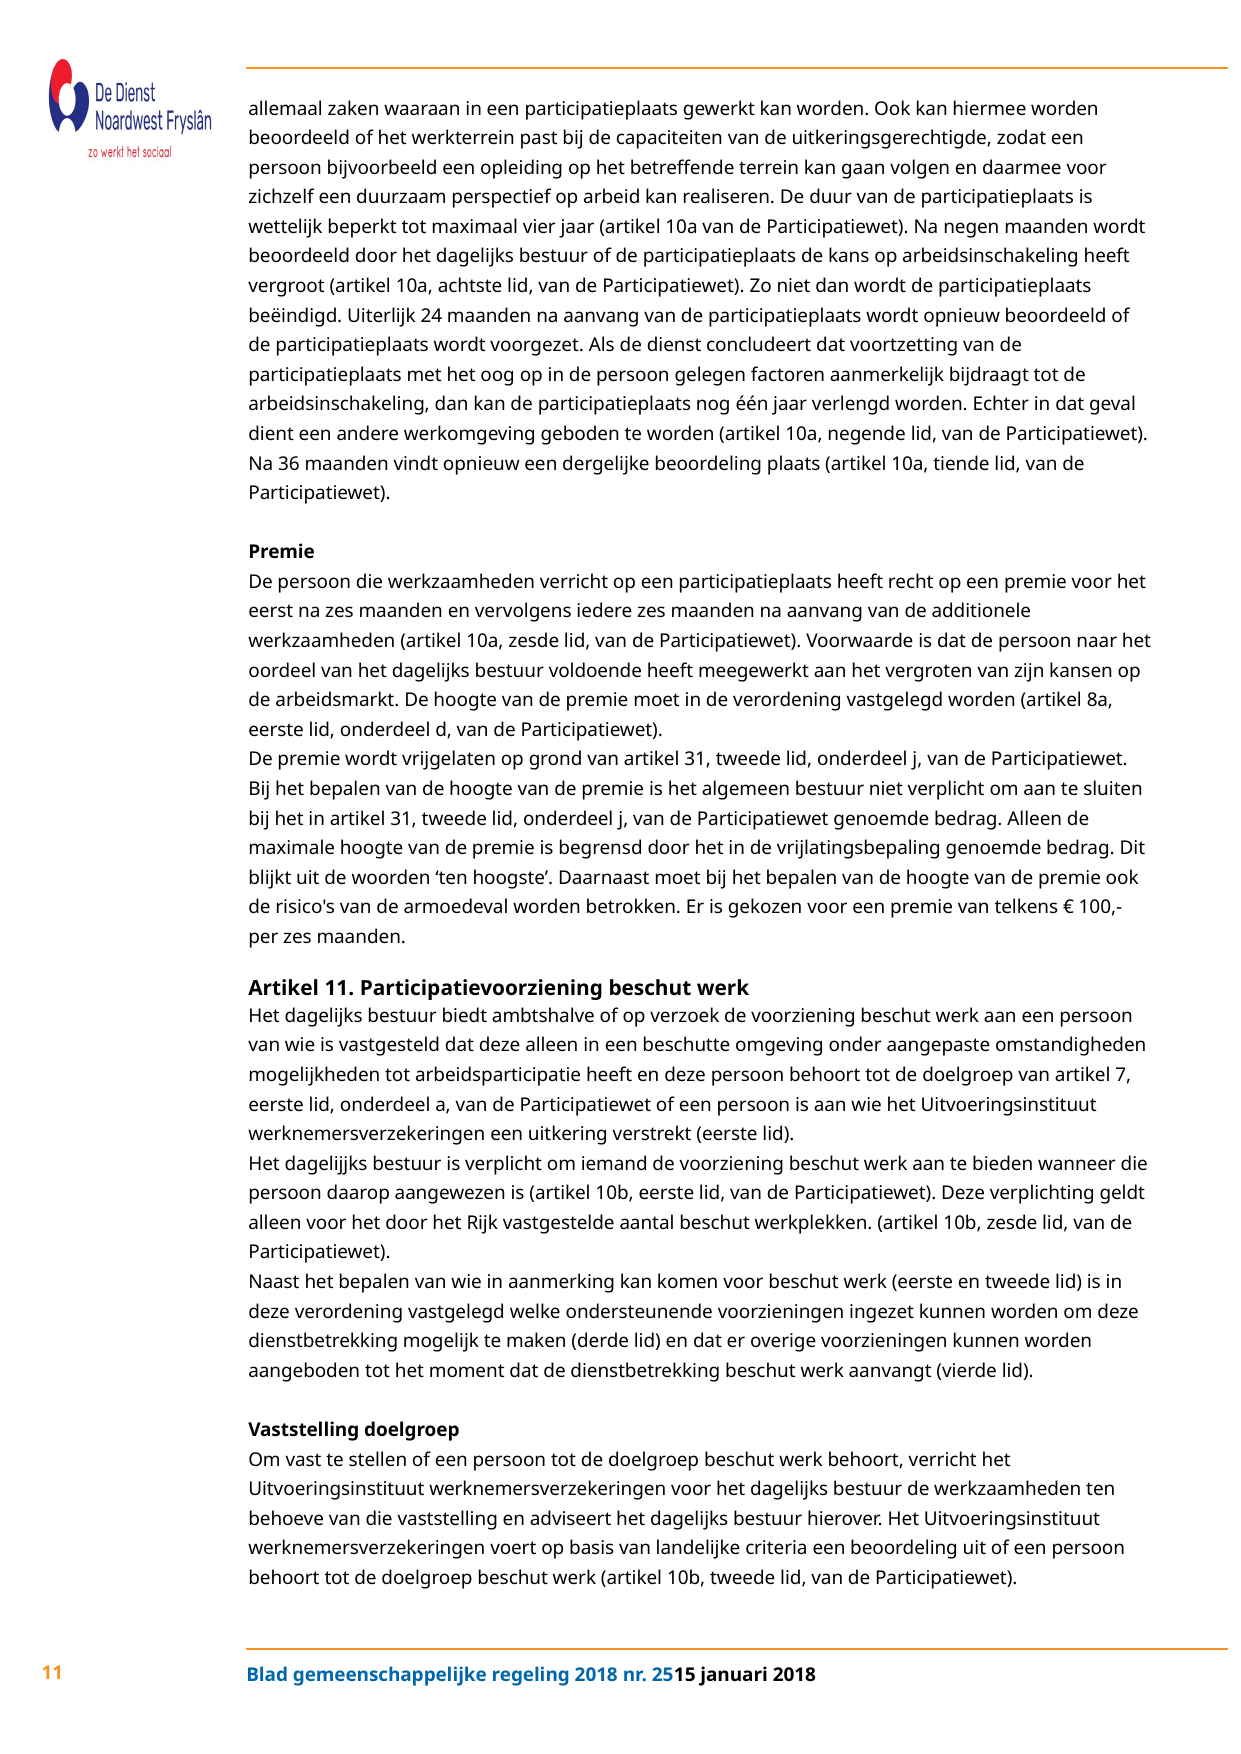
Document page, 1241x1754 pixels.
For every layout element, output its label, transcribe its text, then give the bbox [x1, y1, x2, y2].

picture [41, 47, 231, 172]
text De persoon die werkzaamheden verricht op een participatieplaats heeft recht op een premie voor het eerst na zes maanden en vervolgens iedere zes maanden na aanvang van de additionele werkzaamheden (artikel 10a, zesde lid, van de Participatiewet). Voorwaarde is dat de persoon naar het oordeel van het dagelijks bestuur voldoende heeft meegewerkt aan het vergroten van zijn kansen op de arbeidsmarkt. De hoogte van de premie moet in de verordening vastgelegd worden (artikel 8a, eerste lid, onderdeel d, van de Participatiewet). [248, 568, 1152, 742]
text Naast het bepalen van wie in aanmerking kan komen voor beschut werk (eerste en tweede lid) is in deze verordening vastgelegd welke ondersteunende voorzieningen ingezet kunnen worden om deze dienstbetrekking mogelijk te maken (derde lid) en dat er overige voorzieningen kunnen worden aangeboden tot het moment dat de dienstbetrekking beschut werk aanvangt (vierde lid). [248, 1268, 1152, 1383]
text Vaststelling doelgroep [248, 1416, 1152, 1442]
text Artikel 11. Participatievoorziening beschut werk [248, 973, 1152, 1002]
text Het dagelijks bestuur biedt ambtshalve of op verzoek de voorziening beschut werk aan een persoon van wie is vastgesteld dat deze alleen in een beschutte omgeving onder aangepaste omstandigheden mogelijkheden tot arbeidsparticipatie heeft en deze persoon behoort tot de doelgroep van artikel 7, eerste lid, onderdeel a, van de Participatiewet of een persoon is aan wie het Uitvoeringsinstituut werknemersverzekeringen een uitkering verstrekt (eerste lid). [248, 1002, 1152, 1146]
text allemaal zaken waaraan in een participatieplaats gewerkt kan worden. Ook kan hiermee worden beoordeeld of het werkterrein past bij de capaciteiten van de uitkeringsgerechtigde, zodat een persoon bijvoorbeeld een opleiding op het betreffende terrein kan gaan volgen en daarmee voor zichzelf een duurzaam perspectief op arbeid kan realiseren. De duur van de participatieplaats is wettelijk beperkt tot maximaal vier jaar (artikel 10a van de Participatiewet). Na negen maanden wordt beoordeeld door het dagelijks bestuur of de participatieplaats de kans op arbeidsinschakeling heeft vergroot (artikel 10a, achtste lid, van de Participatiewet). Zo niet dan wordt de participatieplaats beëindigd. Uiterlijk 24 maanden na aanvang van de participatieplaats wordt opnieuw beoordeeld of de participatieplaats wordt voorgezet. Als de dienst concludeert dat voortzetting van de participatieplaats met het oog op in de persoon gelegen factoren aanmerkelijk bijdraagt tot de arbeidsinschakeling, dan kan de participatieplaats nog één jaar verlengd worden. Echter in dat geval dient een andere werkomgeving geboden te worden (artikel 10a, negende lid, van de Participatiewet). Na 36 maanden vindt opnieuw een dergelijke beoordeling plaats (artikel 10a, tiende lid, van de Participatiewet). [248, 95, 1152, 505]
text De premie wordt vrijgelaten op grond van artikel 31, tweede lid, onderdeel j, van de Participatiewet. Bij het bepalen van de hoogte van de premie is het algemeen bestuur niet verplicht om aan te sluiten bij het in artikel 31, tweede lid, onderdeel j, van de Participatiewet genoemde bedrag. Alleen de maximale hoogte van de premie is begrensd door het in de vrijlatingsbepaling genoemde bedrag. Dit blijkt uit de woorden ‘ten hoogste’. Daarnaast moet bij het bepalen van de hoogte van de premie ook de risico's van de armoedeval worden betrokken. Er is gekozen voor een premie van telkens € 100,- per zes maanden. [248, 746, 1152, 949]
text Premie [248, 538, 1152, 564]
text Het dagelijjks bestuur is verplicht om iemand de voorziening beschut werk aan te bieden wanneer die persoon daarop aangewezen is (artikel 10b, eerste lid, van de Participatiewet). Deze verplichting geldt alleen voor het door het Rijk vastgestelde aantal beschut werkplekken. (artikel 10b, zesde lid, van de Participatiewet). [248, 1150, 1152, 1264]
text Om vast te stellen of een persoon tot de doelgroep beschut werk behoort, verricht het Uitvoeringsinstituut werknemersverzekeringen voor het dagelijks bestuur de werkzaamheden ten behoeve van die vaststelling en adviseert het dagelijks bestuur hierover. Het Uitvoeringsinstituut werknemersverzekeringen voert op basis van landelijke criteria een beoordeling uit of een persoon behoort tot de doelgroep beschut werk (artikel 10b, tweede lid, van de Participatiewet). [248, 1446, 1152, 1590]
